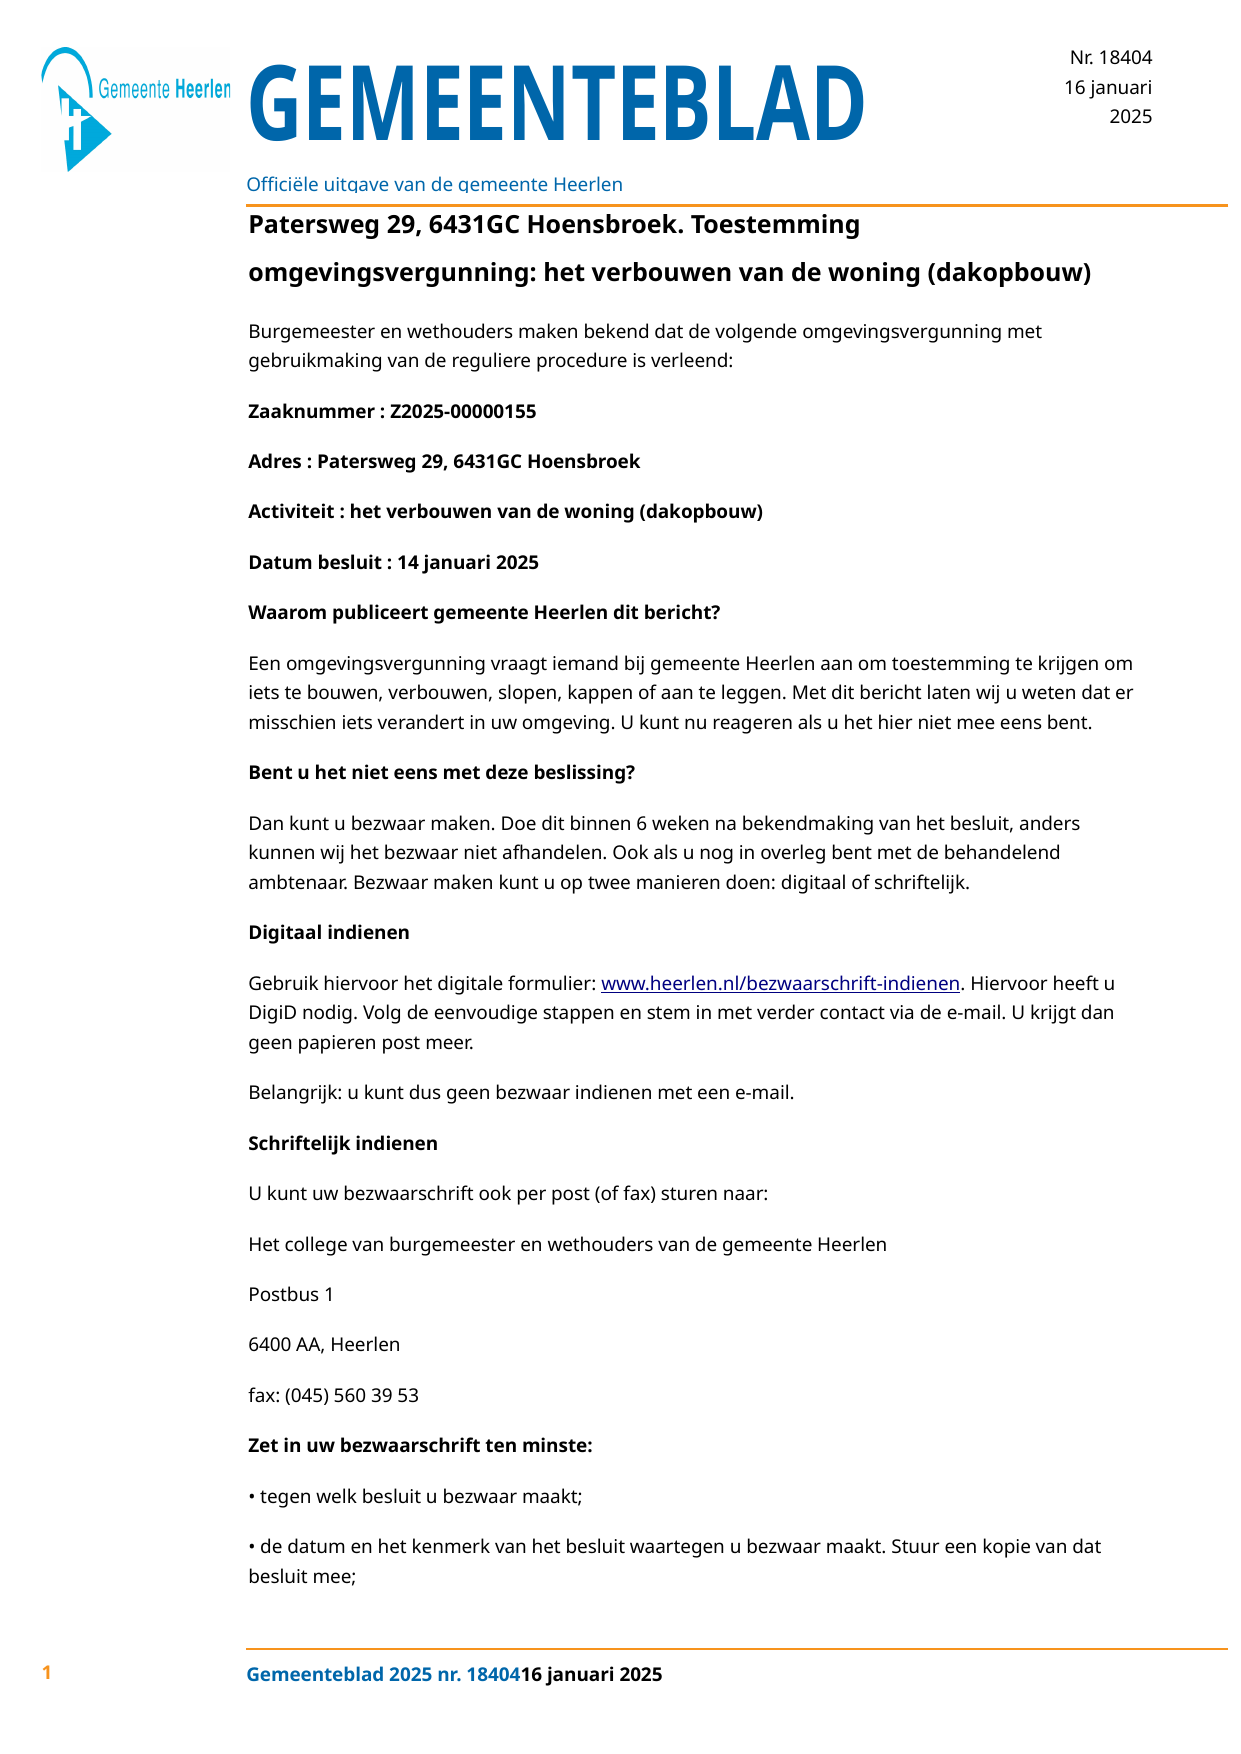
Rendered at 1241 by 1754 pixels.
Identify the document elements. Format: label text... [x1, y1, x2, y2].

text Patersweg 29, 6431GC Hoensbroek. Toestemming omgevingsvergunning: het verbouwen van de woning (dakopbouw) [248, 207, 1152, 288]
picture [41, 47, 231, 172]
text Activiteit : het verbouwen van de woning (dakopbouw) [248, 499, 1152, 524]
text Een omgevingsvergunning vraagt iemand bij gemeente Heerlen aan om toestemming te krijgen om iets te bouwen, verbouwen, slopen, kappen of aan te leggen. Met dit bericht laten wij u weten dat er misschien iets verandert in uw omgeving. U kunt nu reageren als u het hier niet mee eens bent. [248, 650, 1152, 735]
text Dan kunt u bezwaar maken. Doe dit binnen 6 weken na bekendmaking van het besluit, anders kunnen wij het bezwaar niet afhandelen. Ook als u nog in overleg bent met de behandelend ambtenaar. Bezwaar maken kunt u op twee manieren doen: digitaal of schriftelijk. [248, 810, 1152, 895]
picture [41, 47, 59, 70]
text fax: (045) 560 39 53 [248, 1382, 1152, 1408]
text Belangrijk: u kunt dus geen bezwaar indienen met een e-mail. [248, 1079, 1152, 1105]
text 6400 AA, Heerlen [248, 1332, 1152, 1357]
text Bent u het niet eens met deze beslissing? [248, 759, 1152, 785]
text Adres : Patersweg 29, 6431GC Hoensbroek [248, 448, 1152, 474]
text Gebruik hiervoor het digitale formulier: www.heerlen.nl/bezwaarschrift-indienen. Hiervoor heeft u DigiD nodig. Volg de eenvoudige stappen en stem in met verder contact via de e-mail. U krijgt dan geen papieren post meer. [248, 970, 1152, 1055]
text Burgemeester en wethouders maken bekend dat de volgende omgevingsvergunning met gebruikmaking van de reguliere procedure is verleend: [248, 318, 1152, 373]
text • tegen welk besluit u bezwaar maakt; [248, 1483, 1152, 1509]
text Zaaknummer : Z2025-00000155 [248, 398, 1152, 424]
text Postbus 1 [248, 1281, 1152, 1307]
text Waarom publiceert gemeente Heerlen dit bericht? [248, 599, 1152, 625]
text Datum besluit : 14 januari 2025 [248, 549, 1152, 575]
text U kunt uw bezwaarschrift ook per post (of fax) sturen naar: [248, 1180, 1152, 1206]
text Schriftelijk indienen [248, 1130, 1152, 1156]
text Digitaal indienen [248, 919, 1152, 945]
text Het college van burgemeester en wethouders van de gemeente Heerlen [248, 1231, 1152, 1257]
text • de datum en het kenmerk van het besluit waartegen u bezwaar maakt. Stuur een kopie van dat besluit mee; [248, 1533, 1152, 1589]
text Zet in uw bezwaarschrift ten minste: [248, 1432, 1152, 1458]
